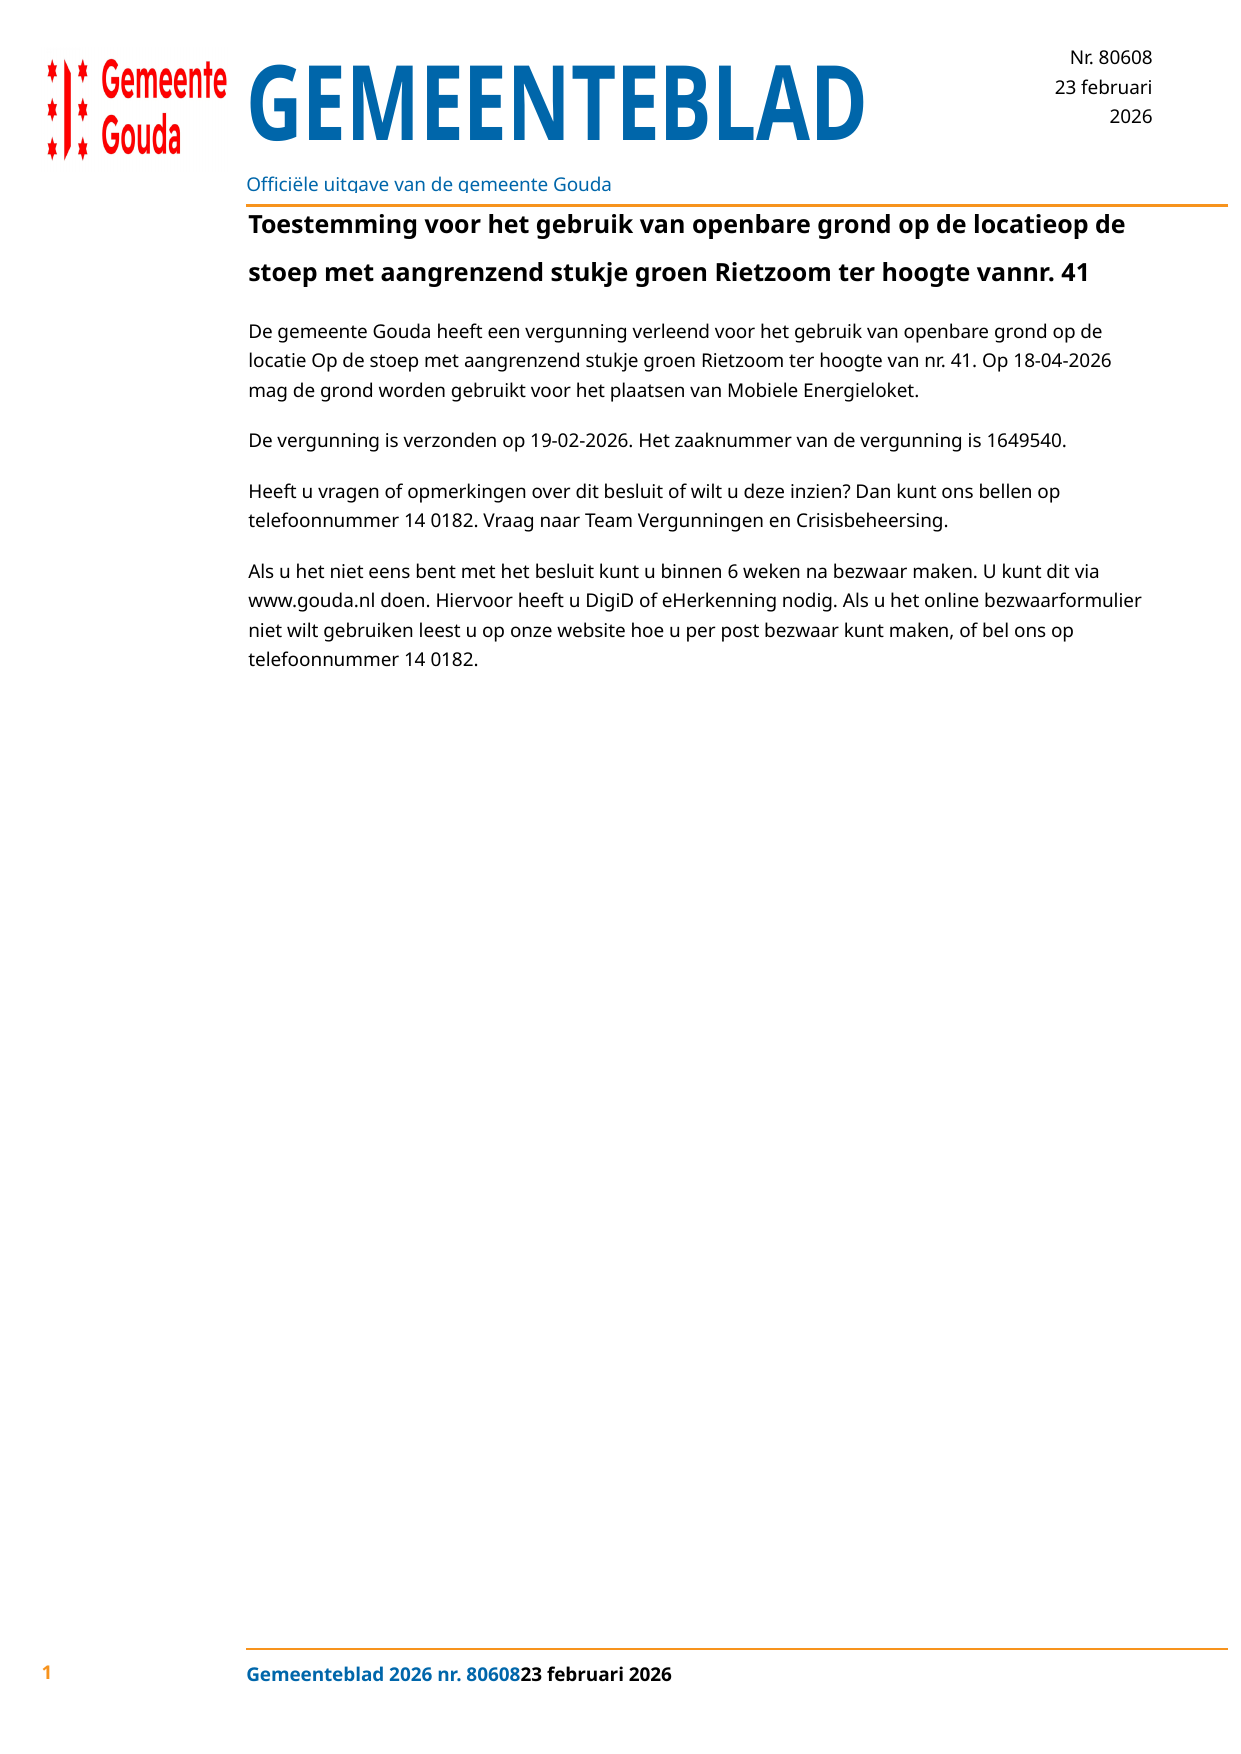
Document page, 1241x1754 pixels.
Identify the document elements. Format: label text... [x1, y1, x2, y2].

text Als u het niet eens bent met het besluit kunt u binnen 6 weken na bezwaar maken. U kunt dit via www.gouda.nl doen. Hiervoor heeft u DigiD of eHerkenning nodig. Als u het online bezwaarformulier niet wilt gebruiken leest u op onze website hoe u per post bezwaar kunt maken, of bel ons op telefoonnummer 14 0182. [248, 558, 1152, 672]
picture [41, 47, 231, 172]
text De gemeente Gouda heeft een vergunning verleend voor het gebruik van openbare grond op de locatie Op de stoep met aangrenzend stukje groen Rietzoom ter hoogte van nr. 41. Op 18-04-2026 mag de grond worden gebruikt voor het plaatsen van Mobiele Energieloket. [248, 318, 1152, 403]
text Toestemming voor het gebruik van openbare grond op de locatieop de stoep met aangrenzend stukje groen Rietzoom ter hoogte vannr. 41 [248, 207, 1152, 288]
text Heeft u vragen of opmerkingen over dit besluit of wilt u deze inzien? Dan kunt ons bellen op telefoonnummer 14 0182. Vraag naar Team Vergunningen en Crisisbeheersing. [248, 478, 1152, 533]
text De vergunning is verzonden op 19-02-2026. Het zaaknummer van de vergunning is 1649540. [248, 427, 1152, 453]
